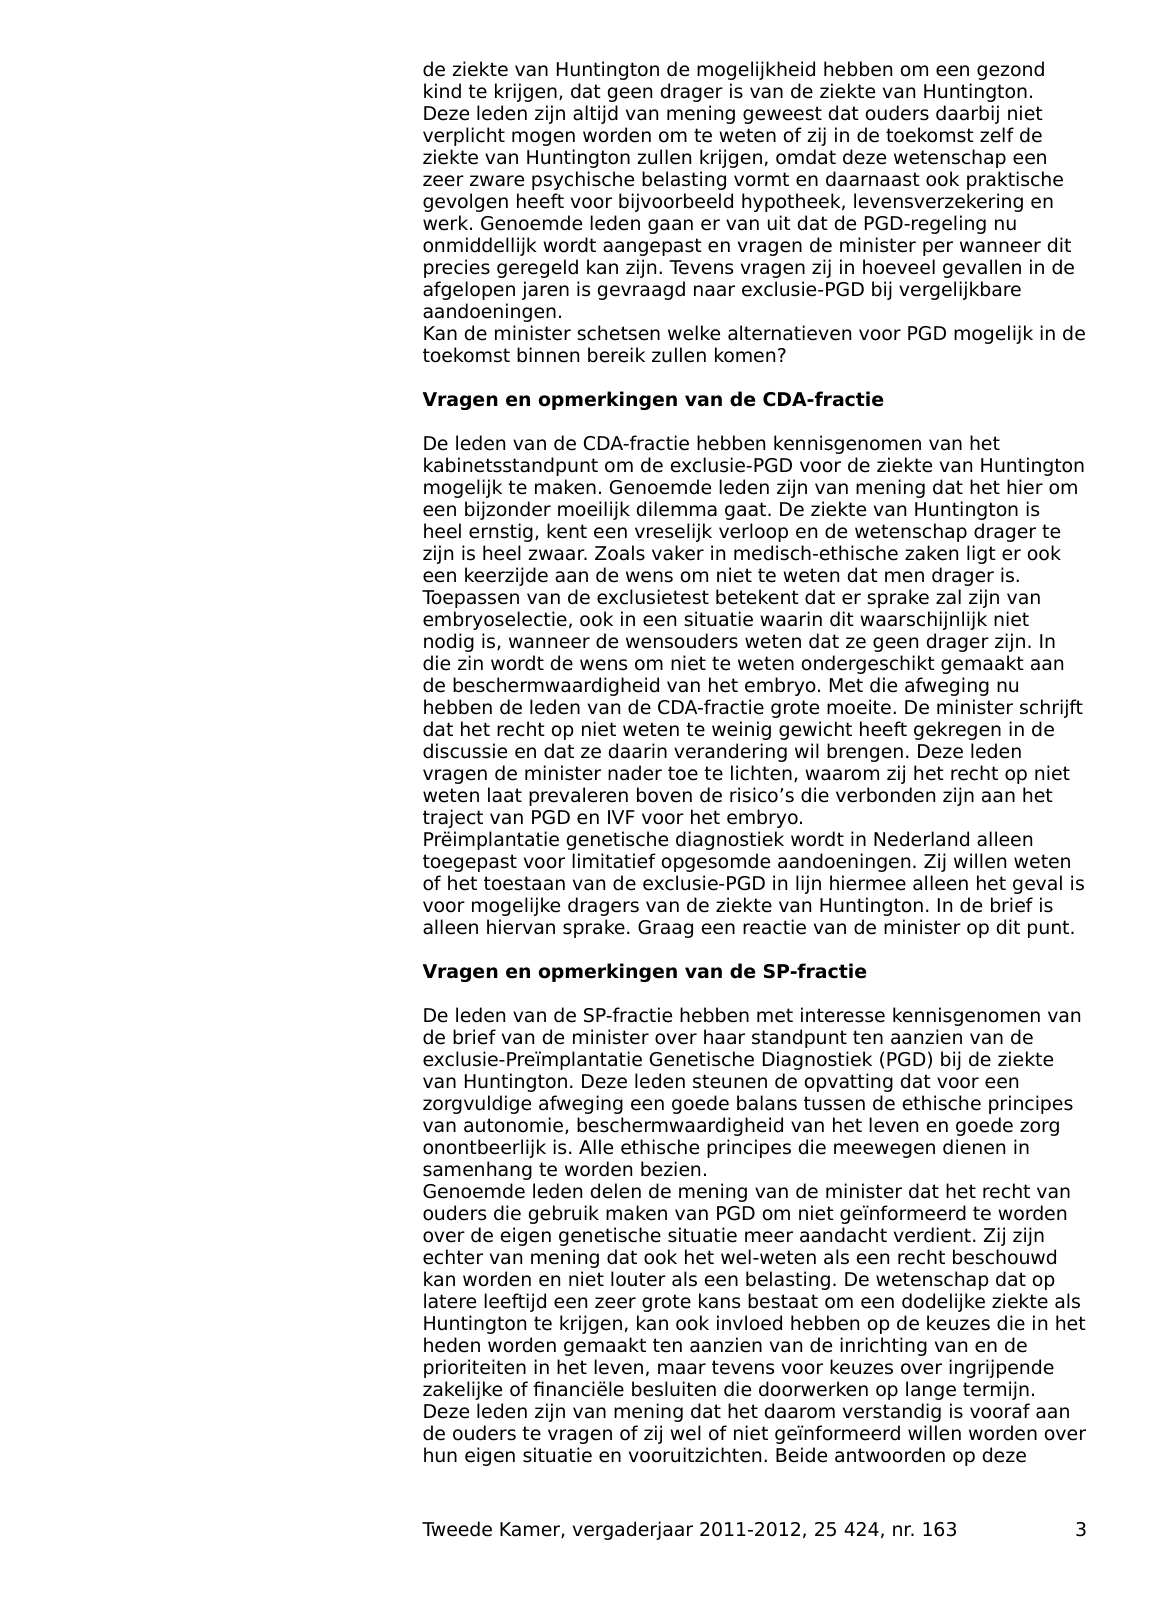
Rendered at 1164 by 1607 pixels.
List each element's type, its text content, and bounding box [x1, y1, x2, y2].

subtitle Vragen en opmerkingen van de CDA-fractie [422, 389, 1087, 411]
text Kan de minister schetsen welke alternatieven voor PGD mogelijk in de toekomst binnen bereik zullen komen? [422, 323, 1087, 367]
text Prëimplantatie genetische diagnostiek wordt in Nederland alleen toegepast voor limitatief opgesomde aandoeningen. Zij willen weten of het toestaan van de exclusie-PGD in lijn hiermee alleen het geval is voor mogelijke dragers van de ziekte van Huntington. In de brief is alleen hiervan sprake. Graag een reactie van de minister op dit punt. [422, 829, 1087, 939]
subtitle Vragen en opmerkingen van de SP-fractie [422, 961, 1087, 983]
text Genoemde leden delen de mening van de minister dat het recht van ouders die gebruik maken van PGD om niet geïnformeerd te worden over de eigen genetische situatie meer aandacht verdient. Zij zijn echter van mening dat ook het wel-weten als een recht beschouwd kan worden en niet louter als een belasting. De wetenschap dat op latere leeftijd een zeer grote kans bestaat om een dodelijke ziekte als Huntington te krijgen, kan ook invloed hebben op de keuzes die in het heden worden gemaakt ten aanzien van de inrichting van en de prioriteiten in het leven, maar tevens voor keuzes over ingrijpende zakelijke of financiële besluiten die doorwerken op lange termijn. Deze leden zijn van mening dat het daarom verstandig is vooraf aan de ouders te vragen of zij wel of niet geïnformeerd willen worden over hun eigen situatie en vooruitzichten. Beide antwoorden op deze [422, 1181, 1087, 1467]
text De leden van de CDA-fractie hebben kennisgenomen van het kabinetsstandpunt om de exclusie-PGD voor de ziekte van Huntington mogelijk te maken. Genoemde leden zijn van mening dat het hier om een bijzonder moeilijk dilemma gaat. De ziekte van Huntington is heel ernstig, kent een vreselijk verloop en de wetenschap drager te zijn is heel zwaar. Zoals vaker in medisch-ethische zaken ligt er ook een keerzijde aan de wens om niet te weten dat men drager is. Toepassen van de exclusietest betekent dat er sprake zal zijn van embryoselectie, ook in een situatie waarin dit waarschijnlijk niet nodig is, wanneer de wensouders weten dat ze geen drager zijn. In die zin wordt de wens om niet te weten ondergeschikt gemaakt aan de beschermwaardigheid van het embryo. Met die afweging nu hebben de leden van de CDA-fractie grote moeite. De minister schrijft dat het recht op niet weten te weinig gewicht heeft gekregen in de discussie en dat ze daarin verandering wil brengen. Deze leden vragen de minister nader toe te lichten, waarom zij het recht op niet weten laat prevaleren boven de risico’s die verbonden zijn aan het traject van PGD en IVF voor het embryo. [422, 433, 1087, 829]
text de ziekte van Huntington de mogelijkheid hebben om een gezond kind te krijgen, dat geen drager is van de ziekte van Huntington. Deze leden zijn altijd van mening geweest dat ouders daarbij niet verplicht mogen worden om te weten of zij in de toekomst zelf de ziekte van Huntington zullen krijgen, omdat deze wetenschap een zeer zware psychische belasting vormt en daarnaast ook praktische gevolgen heeft voor bijvoorbeeld hypotheek, levensverzekering en werk. Genoemde leden gaan er van uit dat de PGD-regeling nu onmiddellijk wordt aangepast en vragen de minister per wanneer dit precies geregeld kan zijn. Tevens vragen zij in hoeveel gevallen in de afgelopen jaren is gevraagd naar exclusie-PGD bij vergelijkbare aandoeningen. [422, 59, 1087, 323]
text De leden van de SP-fractie hebben met interesse kennisgenomen van de brief van de minister over haar standpunt ten aanzien van de exclusie-Preïmplantatie Genetische Diagnostiek (PGD) bij de ziekte van Huntington. Deze leden steunen de opvatting dat voor een zorgvuldige afweging een goede balans tussen de ethische principes van autonomie, beschermwaardigheid van het leven en goede zorg onontbeerlijk is. Alle ethische principes die meewegen dienen in samenhang te worden bezien. [422, 1005, 1087, 1181]
